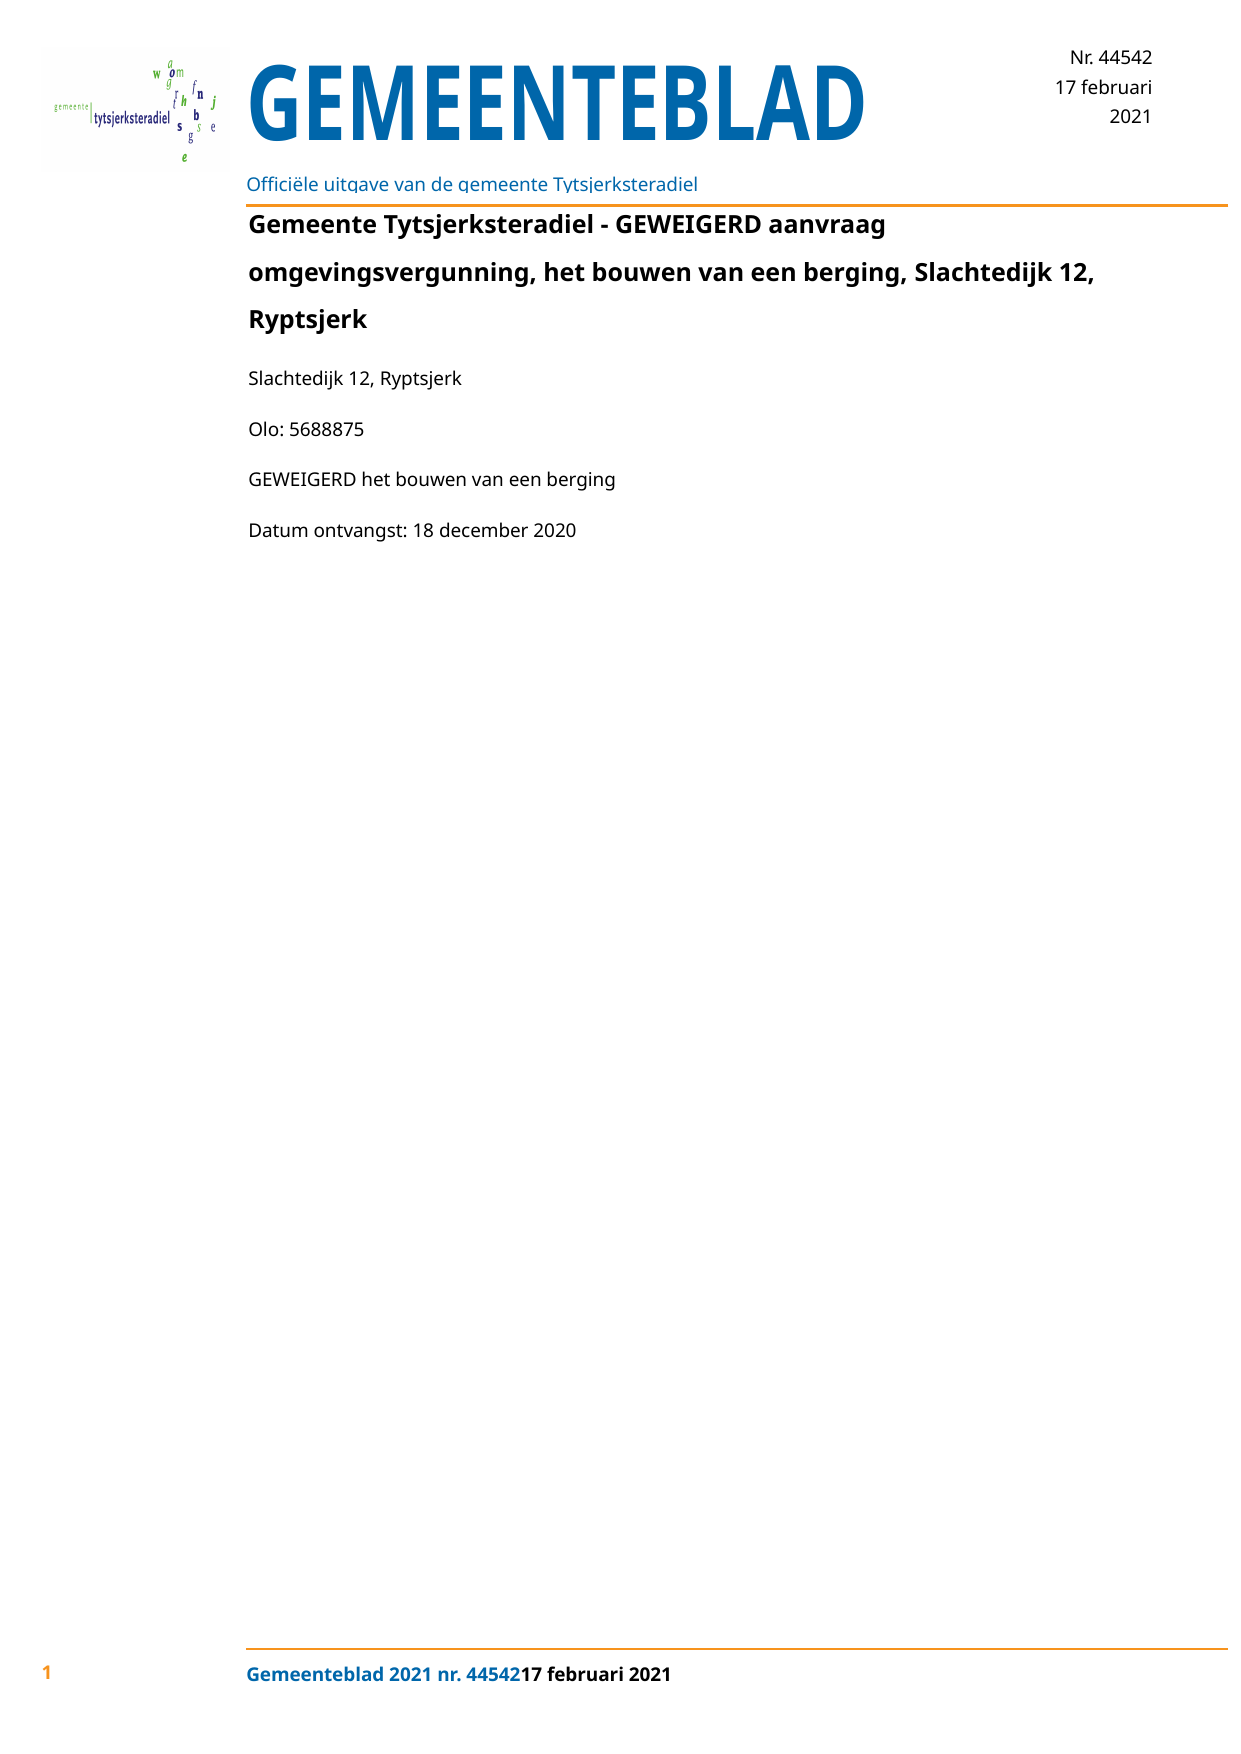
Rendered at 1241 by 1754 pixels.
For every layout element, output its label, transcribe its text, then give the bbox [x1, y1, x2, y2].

picture [41, 47, 231, 172]
text Datum ontvangst: 18 december 2020 [248, 517, 1152, 542]
text Olo: 5688875 [248, 416, 1152, 442]
text Gemeente Tytsjerksteradiel - GEWEIGERD aanvraag omgevingsvergunning, het bouwen van een berging, Slachtedijk 12, Ryptsjerk [248, 207, 1152, 336]
text Slachtedijk 12, Ryptsjerk [248, 366, 1152, 391]
text GEWEIGERD het bouwen van een berging [248, 466, 1152, 492]
